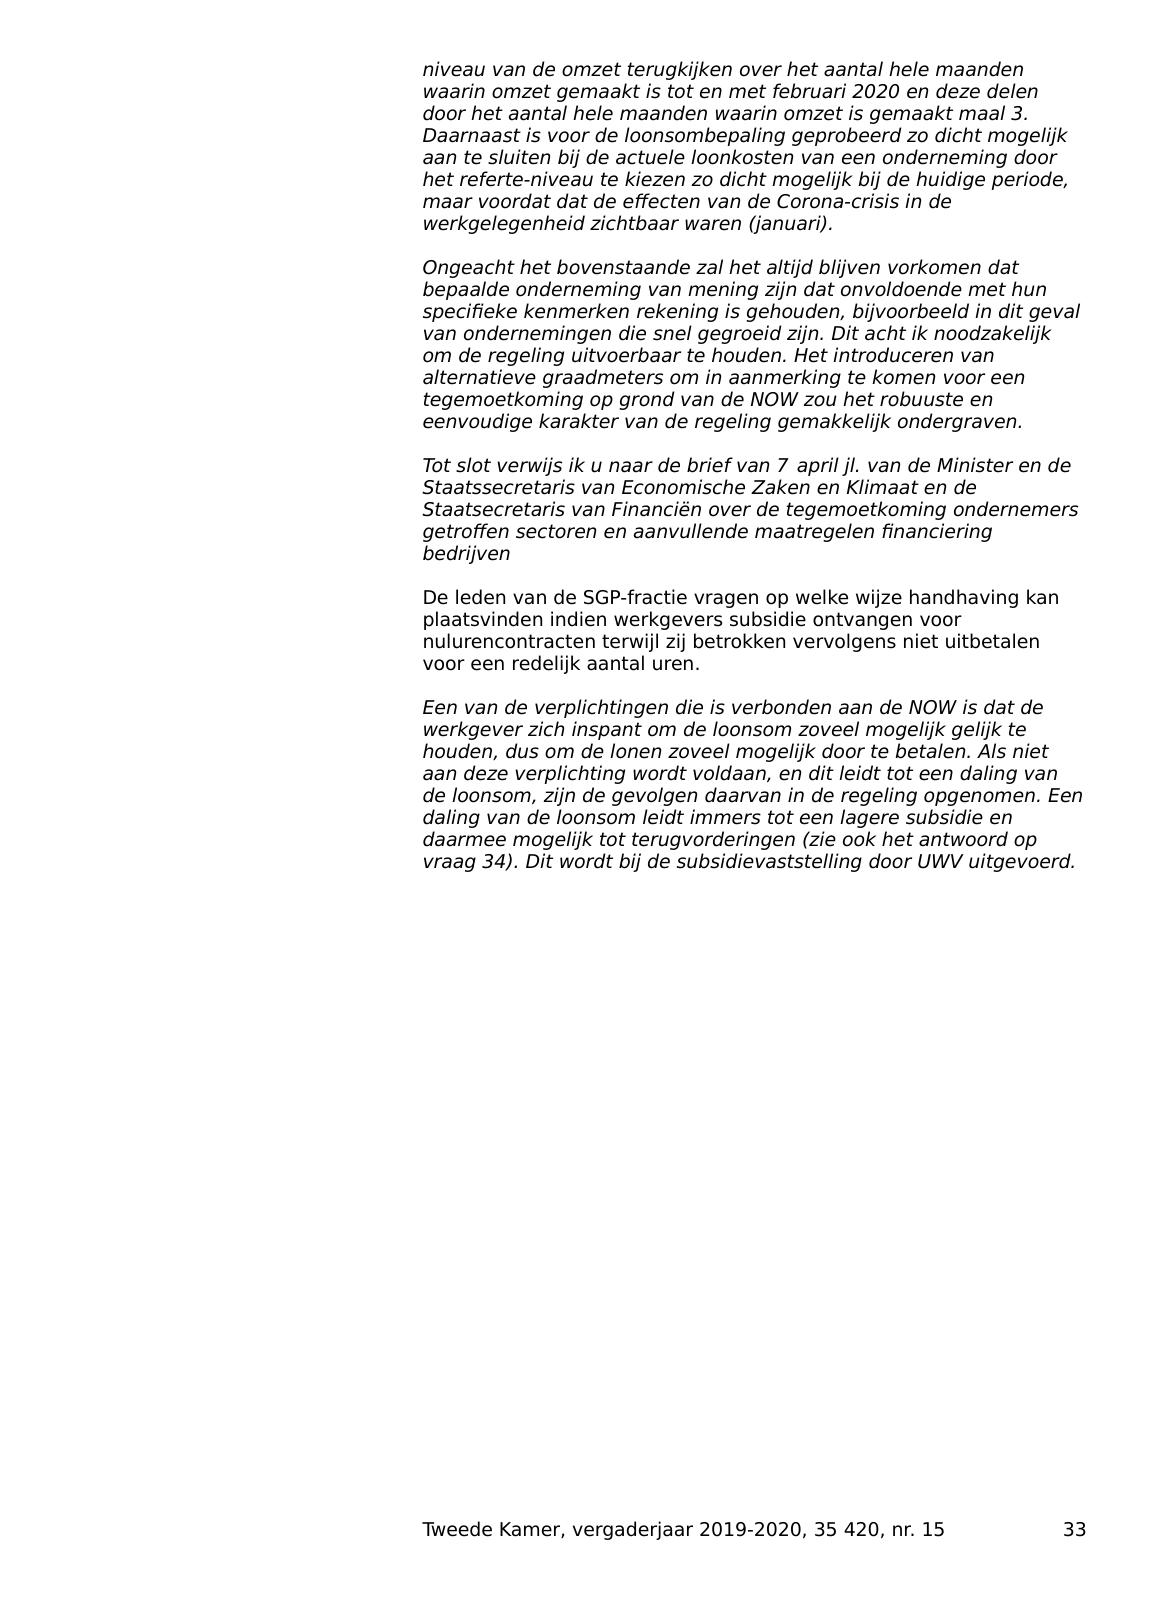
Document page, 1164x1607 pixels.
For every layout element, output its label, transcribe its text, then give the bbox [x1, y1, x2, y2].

text niveau van de omzet terugkijken over het aantal hele maanden waarin omzet gemaakt is tot en met februari 2020 en deze delen door het aantal hele maanden waarin omzet is gemaakt maal 3. Daarnaast is voor de loonsombepaling geprobeerd zo dicht mogelijk aan te sluiten bij de actuele loonkosten van een onderneming door het referte-niveau te kiezen zo dicht mogelijk bij de huidige periode, maar voordat dat de effecten van de Corona-crisis in de werkgelegenheid zichtbaar waren (januari). [422, 59, 1087, 235]
text Ongeacht het bovenstaande zal het altijd blijven vorkomen dat bepaalde onderneming van mening zijn dat onvoldoende met hun specifieke kenmerken rekening is gehouden, bijvoorbeeld in dit geval van ondernemingen die snel gegroeid zijn. Dit acht ik noodzakelijk om de regeling uitvoerbaar te houden. Het introduceren van alternatieve graadmeters om in aanmerking te komen voor een tegemoetkoming op grond van de NOW zou het robuuste en eenvoudige karakter van de regeling gemakkelijk ondergraven. [422, 257, 1087, 433]
text Een van de verplichtingen die is verbonden aan de NOW is dat de werkgever zich inspant om de loonsom zoveel mogelijk gelijk te houden, dus om de lonen zoveel mogelijk door te betalen. Als niet aan deze verplichting wordt voldaan, en dit leidt tot een daling van de loonsom, zijn de gevolgen daarvan in de regeling opgenomen. Een daling van de loonsom leidt immers tot een lagere subsidie en daarmee mogelijk tot terugvorderingen (zie ook het antwoord op vraag 34). Dit wordt bij de subsidievaststelling door UWV uitgevoerd. [422, 697, 1087, 873]
text De leden van de SGP-fractie vragen op welke wijze handhaving kan plaatsvinden indien werkgevers subsidie ontvangen voor nulurencontracten terwijl zij betrokken vervolgens niet uitbetalen voor een redelijk aantal uren. [422, 587, 1087, 675]
text Tot slot verwijs ik u naar de brief van 7 april jl. van de Minister en de Staatssecretaris van Economische Zaken en Klimaat en de Staatsecretaris van Financiën over de tegemoetkoming ondernemers getroffen sectoren en aanvullende maatregelen financiering bedrijven [422, 455, 1087, 565]
